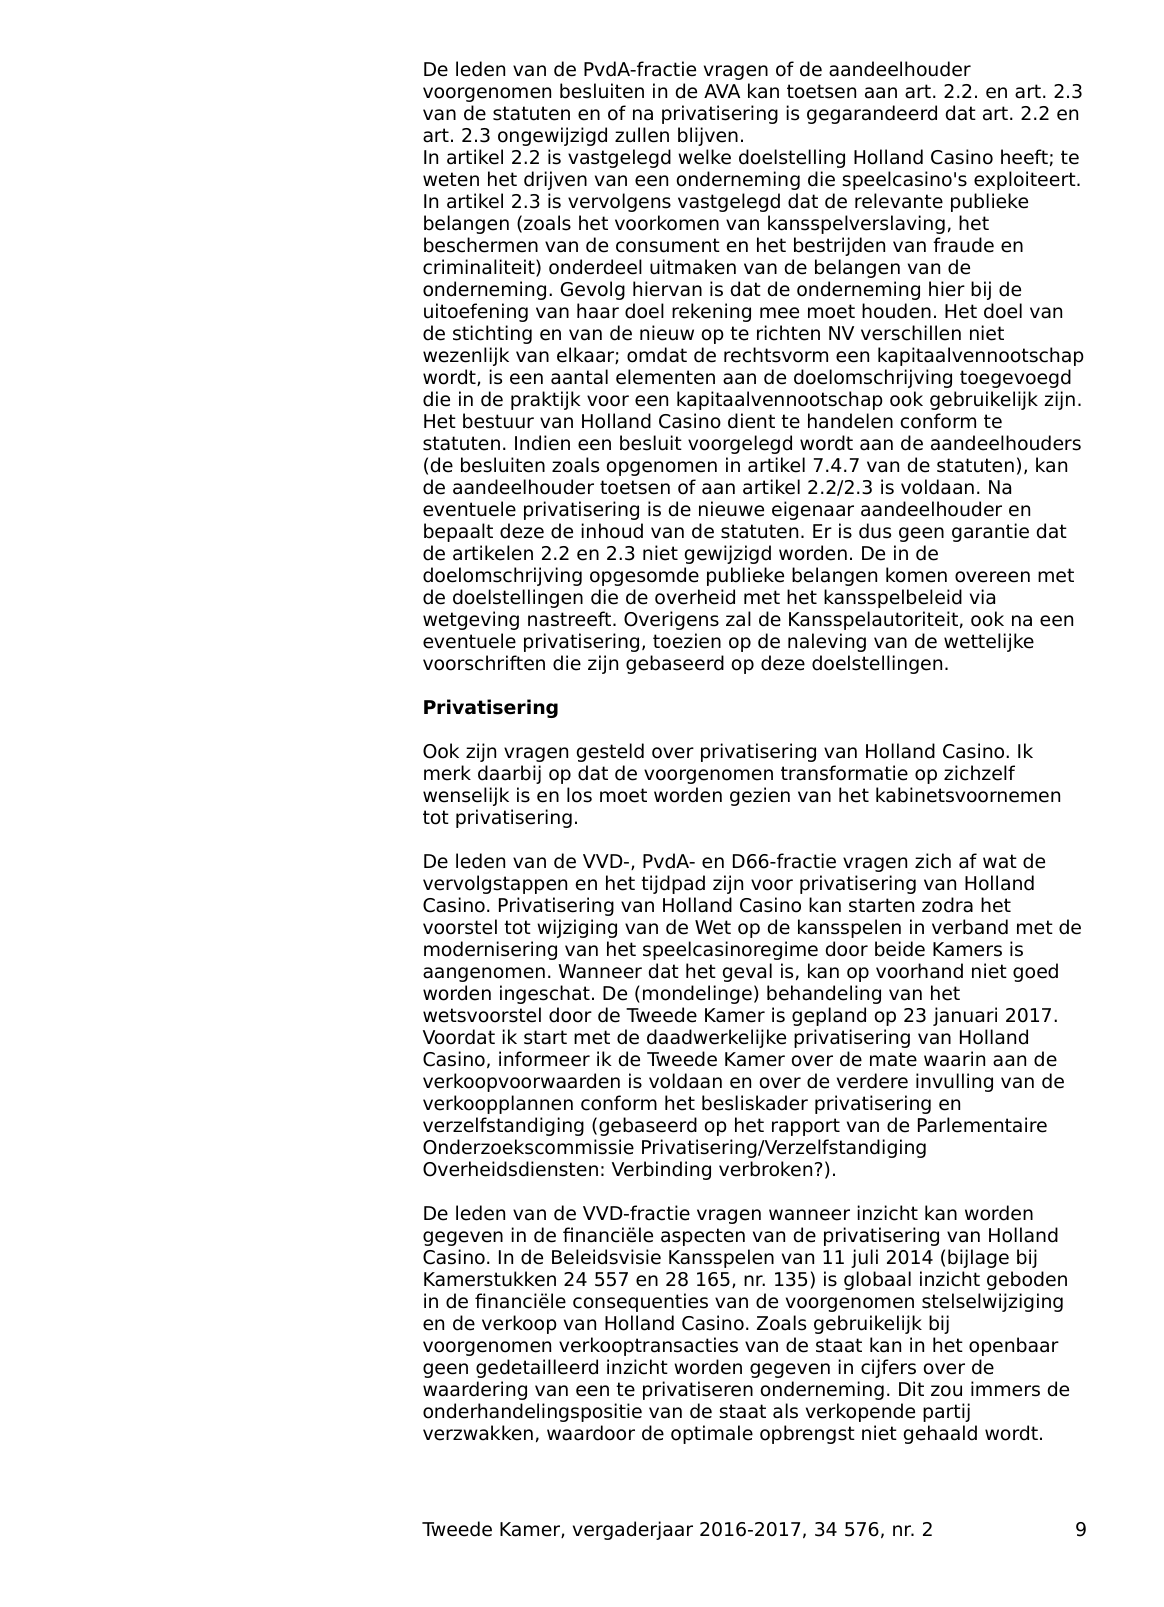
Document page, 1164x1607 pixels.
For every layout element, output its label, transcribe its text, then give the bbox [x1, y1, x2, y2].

text De leden van de VVD-fractie vragen wanneer inzicht kan worden gegeven in de financiële aspecten van de privatisering van Holland Casino. In de Beleidsvisie Kansspelen van 11 juli 2014 (bijlage bij Kamerstukken 24 557 en 28 165, nr. 135) is globaal inzicht geboden in de financiële consequenties van de voorgenomen stelselwijziging en de verkoop van Holland Casino. Zoals gebruikelijk bij voorgenomen verkooptransacties van de staat kan in het openbaar geen gedetailleerd inzicht worden gegeven in cijfers over de waardering van een te privatiseren onderneming. Dit zou immers de onderhandelingspositie van de staat als verkopende partij verzwakken, waardoor de optimale opbrengst niet gehaald wordt. [422, 1203, 1087, 1444]
subtitle Privatisering [422, 697, 1087, 719]
text Ook zijn vragen gesteld over privatisering van Holland Casino. Ik merk daarbij op dat de voorgenomen transformatie op zichzelf wenselijk is en los moet worden gezien van het kabinetsvoornemen tot privatisering. [422, 741, 1087, 829]
text De leden van de PvdA-fractie vragen of de aandeelhouder voorgenomen besluiten in de AVA kan toetsen aan art. 2.2. en art. 2.3 van de statuten en of na privatisering is gegarandeerd dat art. 2.2 en art. 2.3 ongewijzigd zullen blijven. [422, 59, 1087, 147]
text In artikel 2.2 is vastgelegd welke doelstelling Holland Casino heeft; te weten het drijven van een onderneming die speelcasino's exploiteert. In artikel 2.3 is vervolgens vastgelegd dat de relevante publieke belangen (zoals het voorkomen van kansspelverslaving, het beschermen van de consument en het bestrijden van fraude en criminaliteit) onderdeel uitmaken van de belangen van de onderneming. Gevolg hiervan is dat de onderneming hier bij de uitoefening van haar doel rekening mee moet houden. Het doel van de stichting en van de nieuw op te richten NV verschillen niet wezenlijk van elkaar; omdat de rechtsvorm een kapitaalvennootschap wordt, is een aantal elementen aan de doelomschrijving toegevoegd die in de praktijk voor een kapitaalvennootschap ook gebruikelijk zijn. Het bestuur van Holland Casino dient te handelen conform te statuten. Indien een besluit voorgelegd wordt aan de aandeelhouders (de besluiten zoals opgenomen in artikel 7.4.7 van de statuten), kan de aandeelhouder toetsen of aan artikel 2.2/2.3 is voldaan. Na eventuele privatisering is de nieuwe eigenaar aandeelhouder en bepaalt deze de inhoud van de statuten. Er is dus geen garantie dat de artikelen 2.2 en 2.3 niet gewijzigd worden. De in de doelomschrijving opgesomde publieke belangen komen overeen met de doelstellingen die de overheid met het kansspelbeleid via wetgeving nastreeft. Overigens zal de Kansspelautoriteit, ook na een eventuele privatisering, toezien op de naleving van de wettelijke voorschriften die zijn gebaseerd op deze doelstellingen. [422, 147, 1087, 674]
text De leden van de VVD-, PvdA- en D66-fractie vragen zich af wat de vervolgstappen en het tijdpad zijn voor privatisering van Holland Casino. Privatisering van Holland Casino kan starten zodra het voorstel tot wijziging van de Wet op de kansspelen in verband met de modernisering van het speelcasinoregime door beide Kamers is aangenomen. Wanneer dat het geval is, kan op voorhand niet goed worden ingeschat. De (mondelinge) behandeling van het wetsvoorstel door de Tweede Kamer is gepland op 23 januari 2017. Voordat ik start met de daadwerkelijke privatisering van Holland Casino, informeer ik de Tweede Kamer over de mate waarin aan de verkoopvoorwaarden is voldaan en over de verdere invulling van de verkoopplannen conform het besliskader privatisering en verzelfstandiging (gebaseerd op het rapport van de Parlementaire Onderzoekscommissie Privatisering/Verzelfstandiging Overheidsdiensten: Verbinding verbroken?). [422, 851, 1087, 1181]
